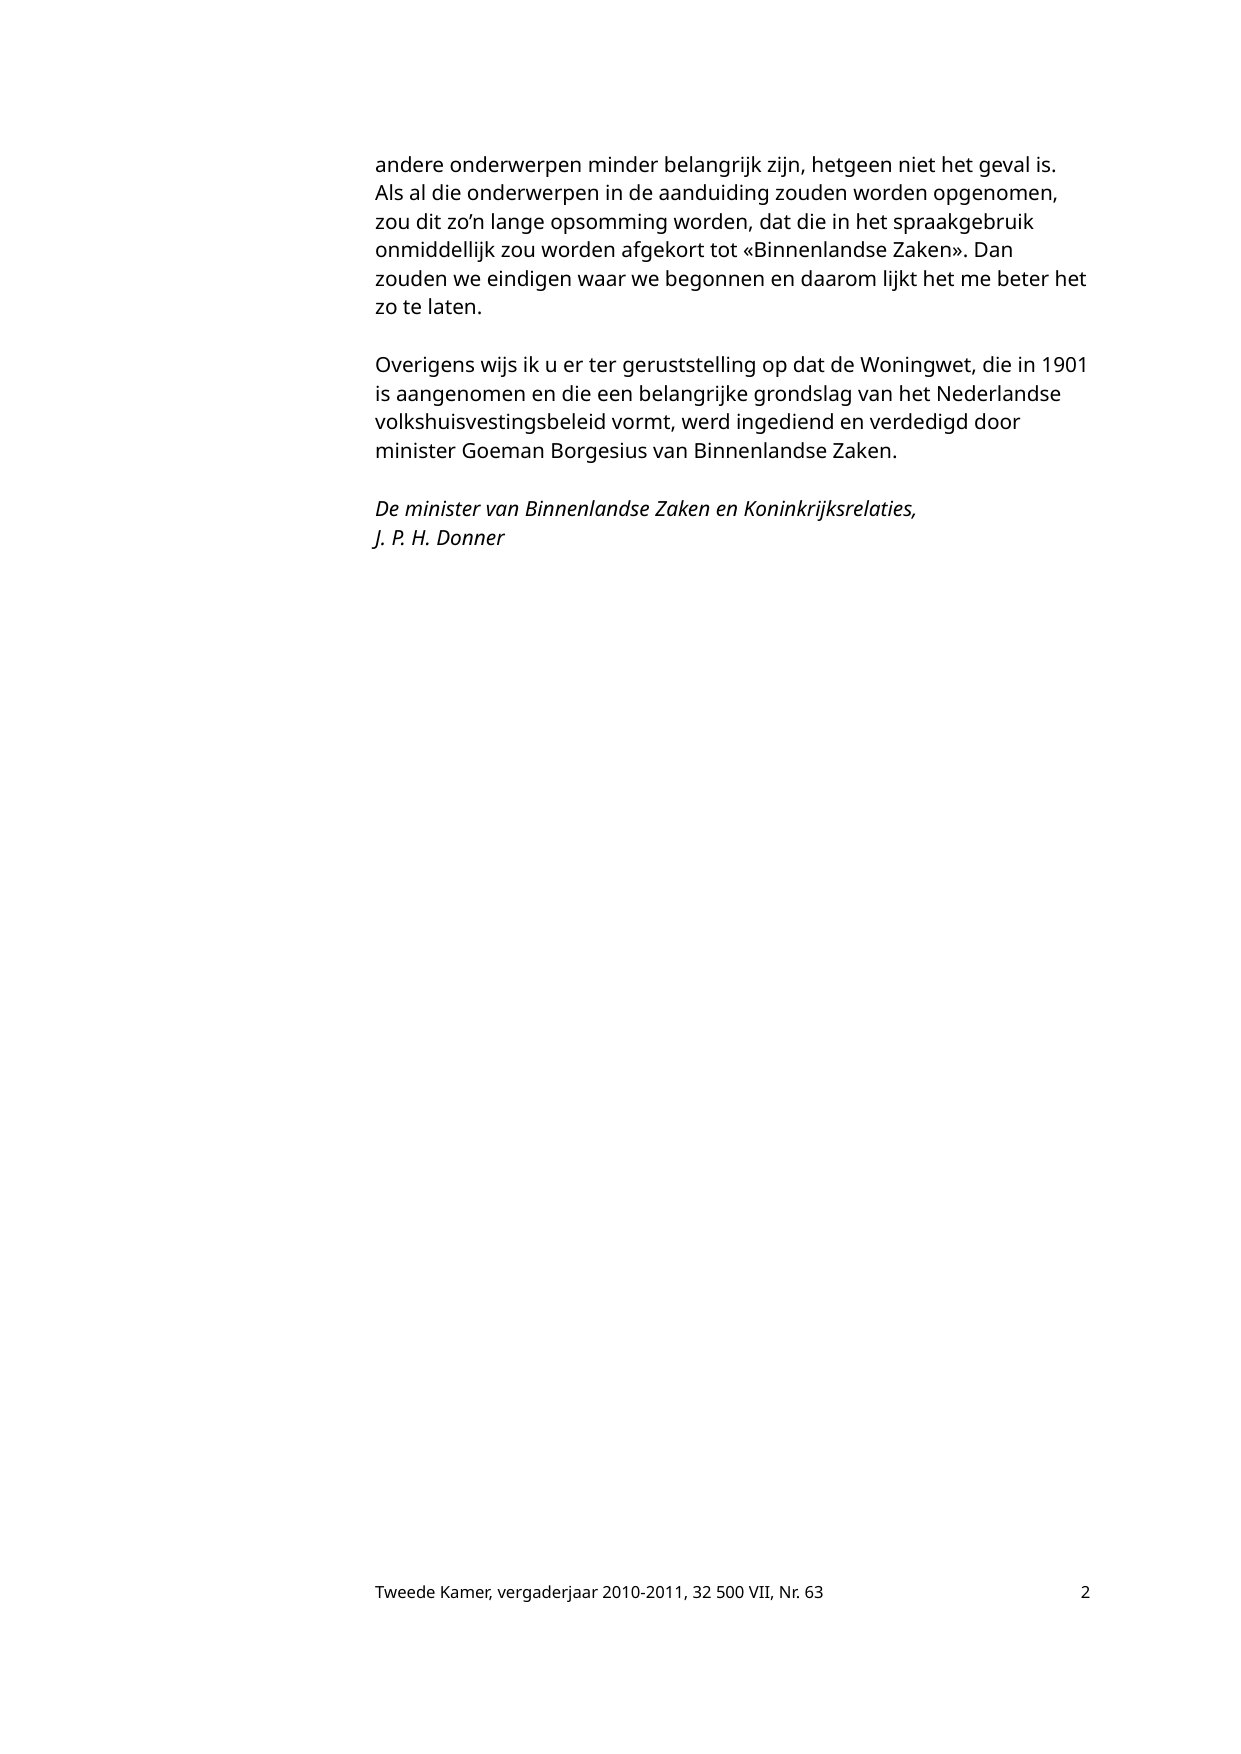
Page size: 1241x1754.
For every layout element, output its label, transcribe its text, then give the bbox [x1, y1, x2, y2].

text Overigens wijs ik u er ter geruststelling op dat de Woningwet, die in 1901 is aangenomen en die een belangrijke grondslag van het Nederlandse volkshuisvestingsbeleid vormt, werd ingediend en verdedigd door minister Goeman Borgesius van Binnenlandse Zaken. [375, 351, 1090, 464]
text andere onderwerpen minder belangrijk zijn, hetgeen niet het geval is. Als al die onderwerpen in de aanduiding zouden worden opgenomen, zou dit zo’n lange opsomming worden, dat die in het spraakgebruik onmiddellijk zou worden afgekort tot «Binnenlandse Zaken». Dan zouden we eindigen waar we begonnen en daarom lijkt het me beter het zo te laten. [375, 150, 1090, 321]
text J. P. H. Donner [375, 523, 1090, 551]
text De minister van Binnenlandse Zaken en Koninkrijksrelaties, [375, 494, 1090, 523]
